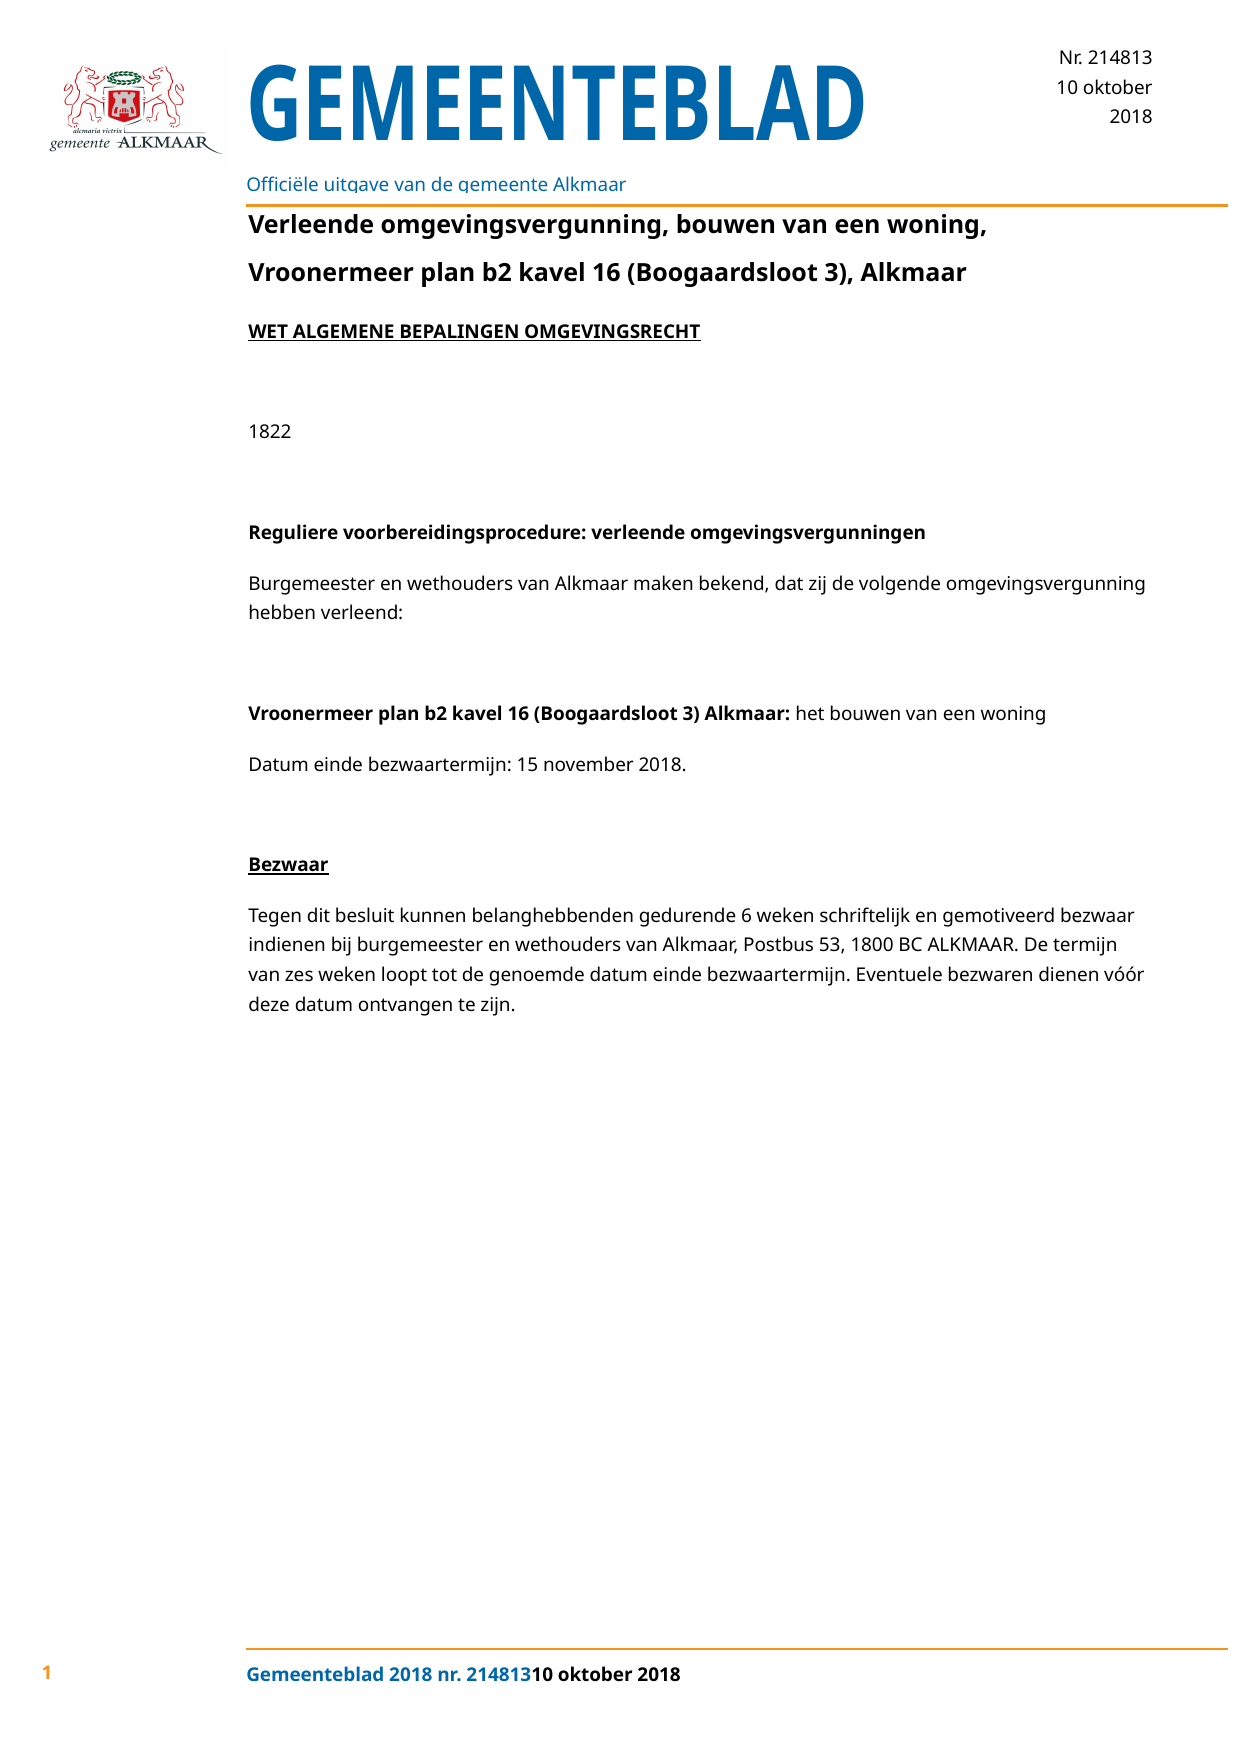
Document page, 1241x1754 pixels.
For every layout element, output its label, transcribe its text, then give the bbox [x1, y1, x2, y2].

picture [41, 47, 231, 172]
text Vroonermeer plan b2 kavel 16 (Boogaardsloot 3) Alkmaar: het bouwen van een woning [248, 700, 1152, 726]
text Reguliere voorbereidingsprocedure: verleende omgevingsvergunningen [248, 519, 1152, 545]
text Bezwaar [248, 852, 1152, 877]
text Tegen dit besluit kunnen belanghebbenden gedurende 6 weken schriftelijk en gemotiveerd bezwaar indienen bij burgemeester en wethouders van Alkmaar, Postbus 53, 1800 BC ALKMAAR. De termijn van zes weken loopt tot de genoemde datum einde bezwaartermijn. Eventuele bezwaren dienen vóór deze datum ontvangen te zijn. [248, 902, 1152, 1017]
text Burgemeester en wethouders van Alkmaar maken bekend, dat zij de volgende omgevingsvergunning hebben verleend: [248, 570, 1152, 625]
text 1822 [248, 419, 1152, 444]
text WET ALGEMENE BEPALINGEN OMGEVINGSRECHT [248, 318, 1152, 344]
text Verleende omgevingsvergunning, bouwen van een woning, Vroonermeer plan b2 kavel 16 (Boogaardsloot 3), Alkmaar [248, 207, 1152, 288]
text Datum einde bezwaartermijn: 15 november 2018. [248, 751, 1152, 777]
